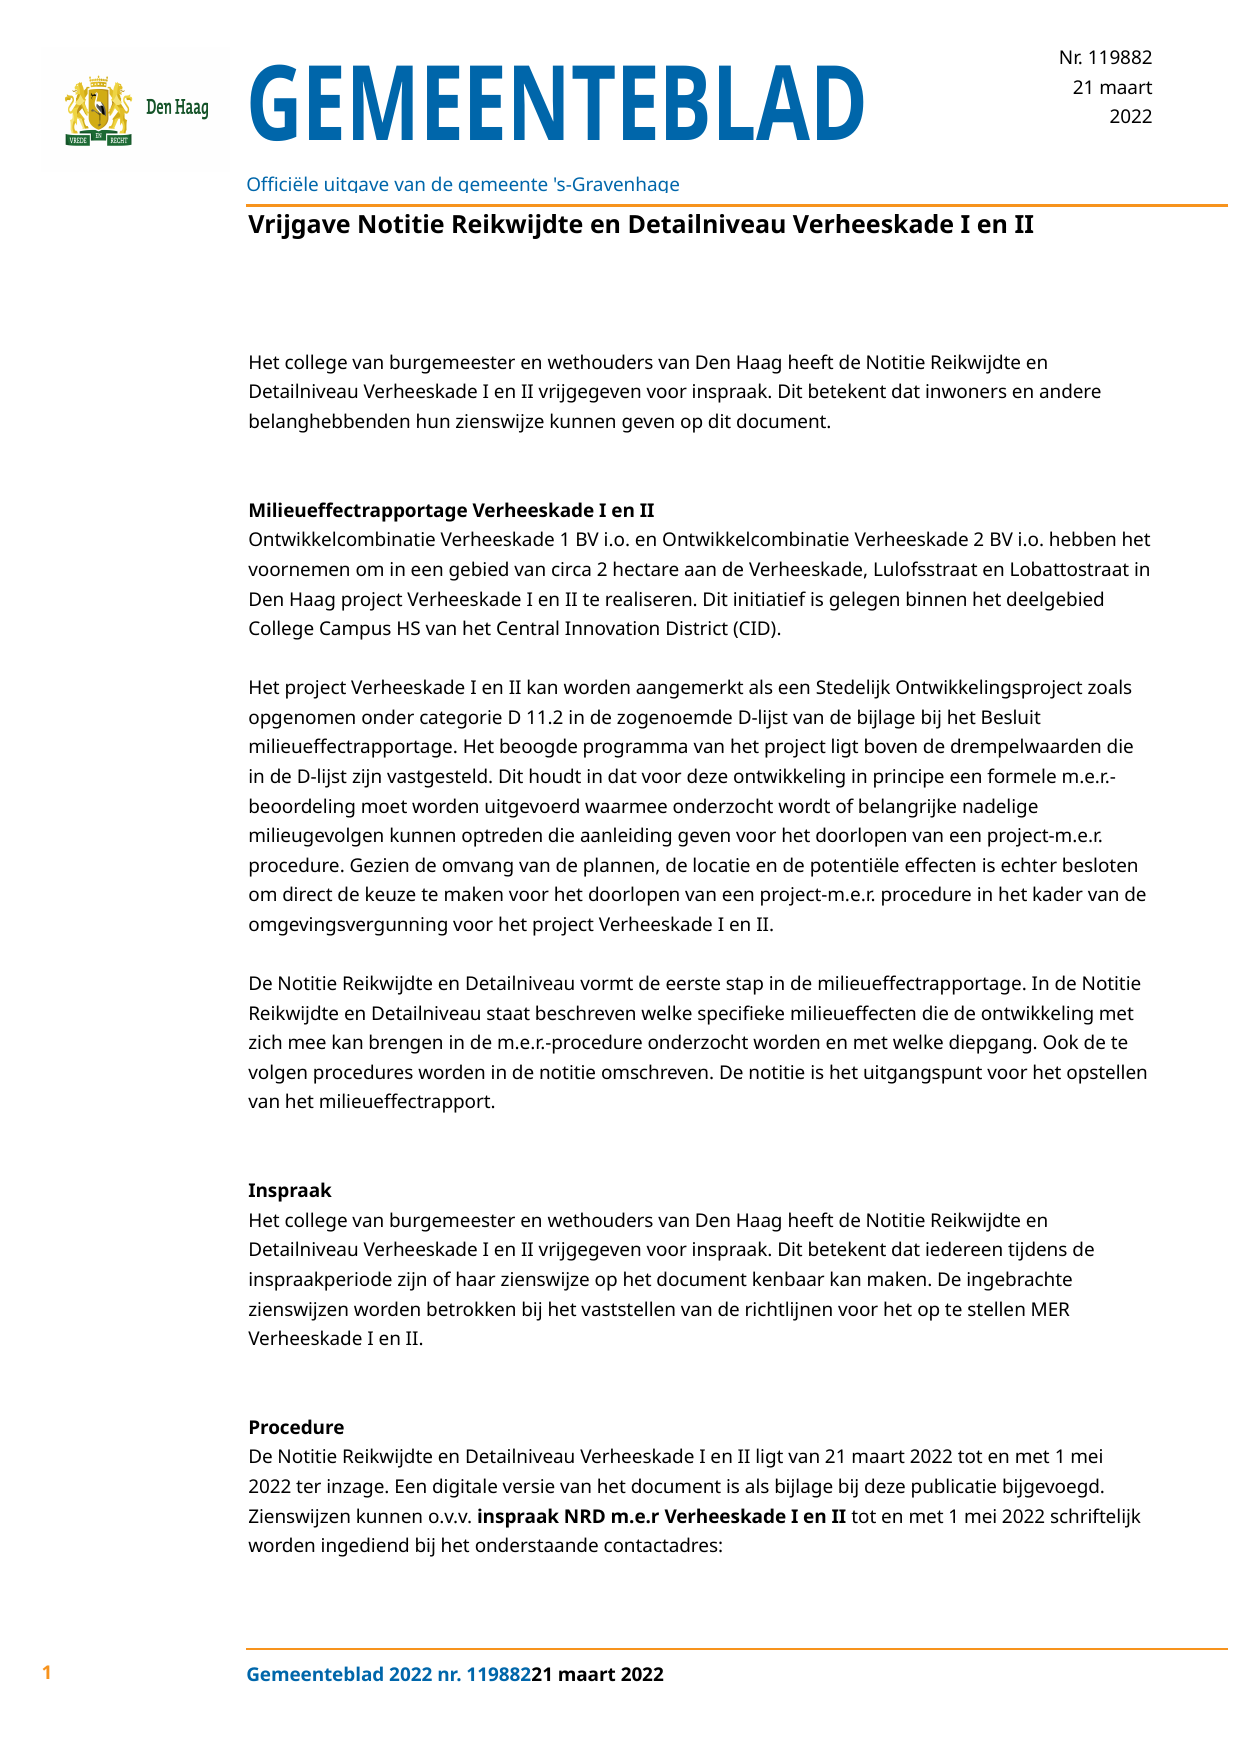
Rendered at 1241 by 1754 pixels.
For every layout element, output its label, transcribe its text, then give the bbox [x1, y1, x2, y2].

picture [41, 47, 231, 172]
text Milieueffectrapportage Verheeskade I en II [248, 497, 1152, 523]
text Het college van burgemeester en wethouders van Den Haag heeft de Notitie Reikwijdte en Detailniveau Verheeskade I en II vrijgegeven voor inspraak. Dit betekent dat iedereen tijdens de inspraakperiode zijn of haar zienswijze op het document kenbaar kan maken. De ingebrachte zienswijzen worden betrokken bij het vaststellen van de richtlijnen voor het op te stellen MER Verheeskade I en II. [248, 1207, 1152, 1351]
text Ontwikkelcombinatie Verheeskade 1 BV i.o. en Ontwikkelcombinatie Verheeskade 2 BV i.o. hebben het voornemen om in een gebied van circa 2 hectare aan de Verheeskade, Lulofsstraat en Lobattostraat in Den Haag project Verheeskade I en II te realiseren. Dit initiatief is gelegen binnen het deelgebied College Campus HS van het Central Innovation District (CID). [248, 527, 1152, 641]
text Het college van burgemeester en wethouders van Den Haag heeft de Notitie Reikwijdte en Detailniveau Verheeskade I en II vrijgegeven voor inspraak. Dit betekent dat inwoners en andere belanghebbenden hun zienswijze kunnen geven op dit document. [248, 349, 1152, 434]
text Vrijgave Notitie Reikwijdte en Detailniveau Verheeskade I en II [248, 207, 1152, 241]
text De Notitie Reikwijdte en Detailniveau vormt de eerste stap in de milieueffectrapportage. In de Notitie Reikwijdte en Detailniveau staat beschreven welke specifieke milieueffecten die de ontwikkeling met zich mee kan brengen in de m.e.r.-procedure onderzocht worden en met welke diepgang. Ook de te volgen procedures worden in de notitie omschreven. De notitie is het uitgangspunt voor het opstellen van het milieueffectrapport. [248, 970, 1152, 1114]
text Inspraak [248, 1177, 1152, 1203]
text Procedure [248, 1414, 1152, 1440]
text De Notitie Reikwijdte en Detailniveau Verheeskade I en II ligt van 21 maart 2022 tot en met 1 mei 2022 ter inzage. Een digitale versie van het document is als bijlage bij deze publicatie bijgevoegd. Zienswijzen kunnen o.v.v. inspraak NRD m.e.r Verheeskade I en II tot en met 1 mei 2022 schriftelijk worden ingediend bij het onderstaande contactadres: [248, 1444, 1152, 1558]
text Het project Verheeskade I en II kan worden aangemerkt als een Stedelijk Ontwikkelingsproject zoals opgenomen onder categorie D 11.2 in de zogenoemde D-lijst van de bijlage bij het Besluit milieueffectrapportage. Het beoogde programma van het project ligt boven de drempelwaarden die in de D-lijst zijn vastgesteld. Dit houdt in dat voor deze ontwikkeling in principe een formele m.e.r.-beoordeling moet worden uitgevoerd waarmee onderzocht wordt of belangrijke nadelige milieugevolgen kunnen optreden die aanleiding geven voor het doorlopen van een project-m.e.r. procedure. Gezien de omvang van de plannen, de locatie en de potentiële effecten is echter besloten om direct de keuze te maken voor het doorlopen van een project-m.e.r. procedure in het kader van de omgevingsvergunning voor het project Verheeskade I en II. [248, 674, 1152, 937]
